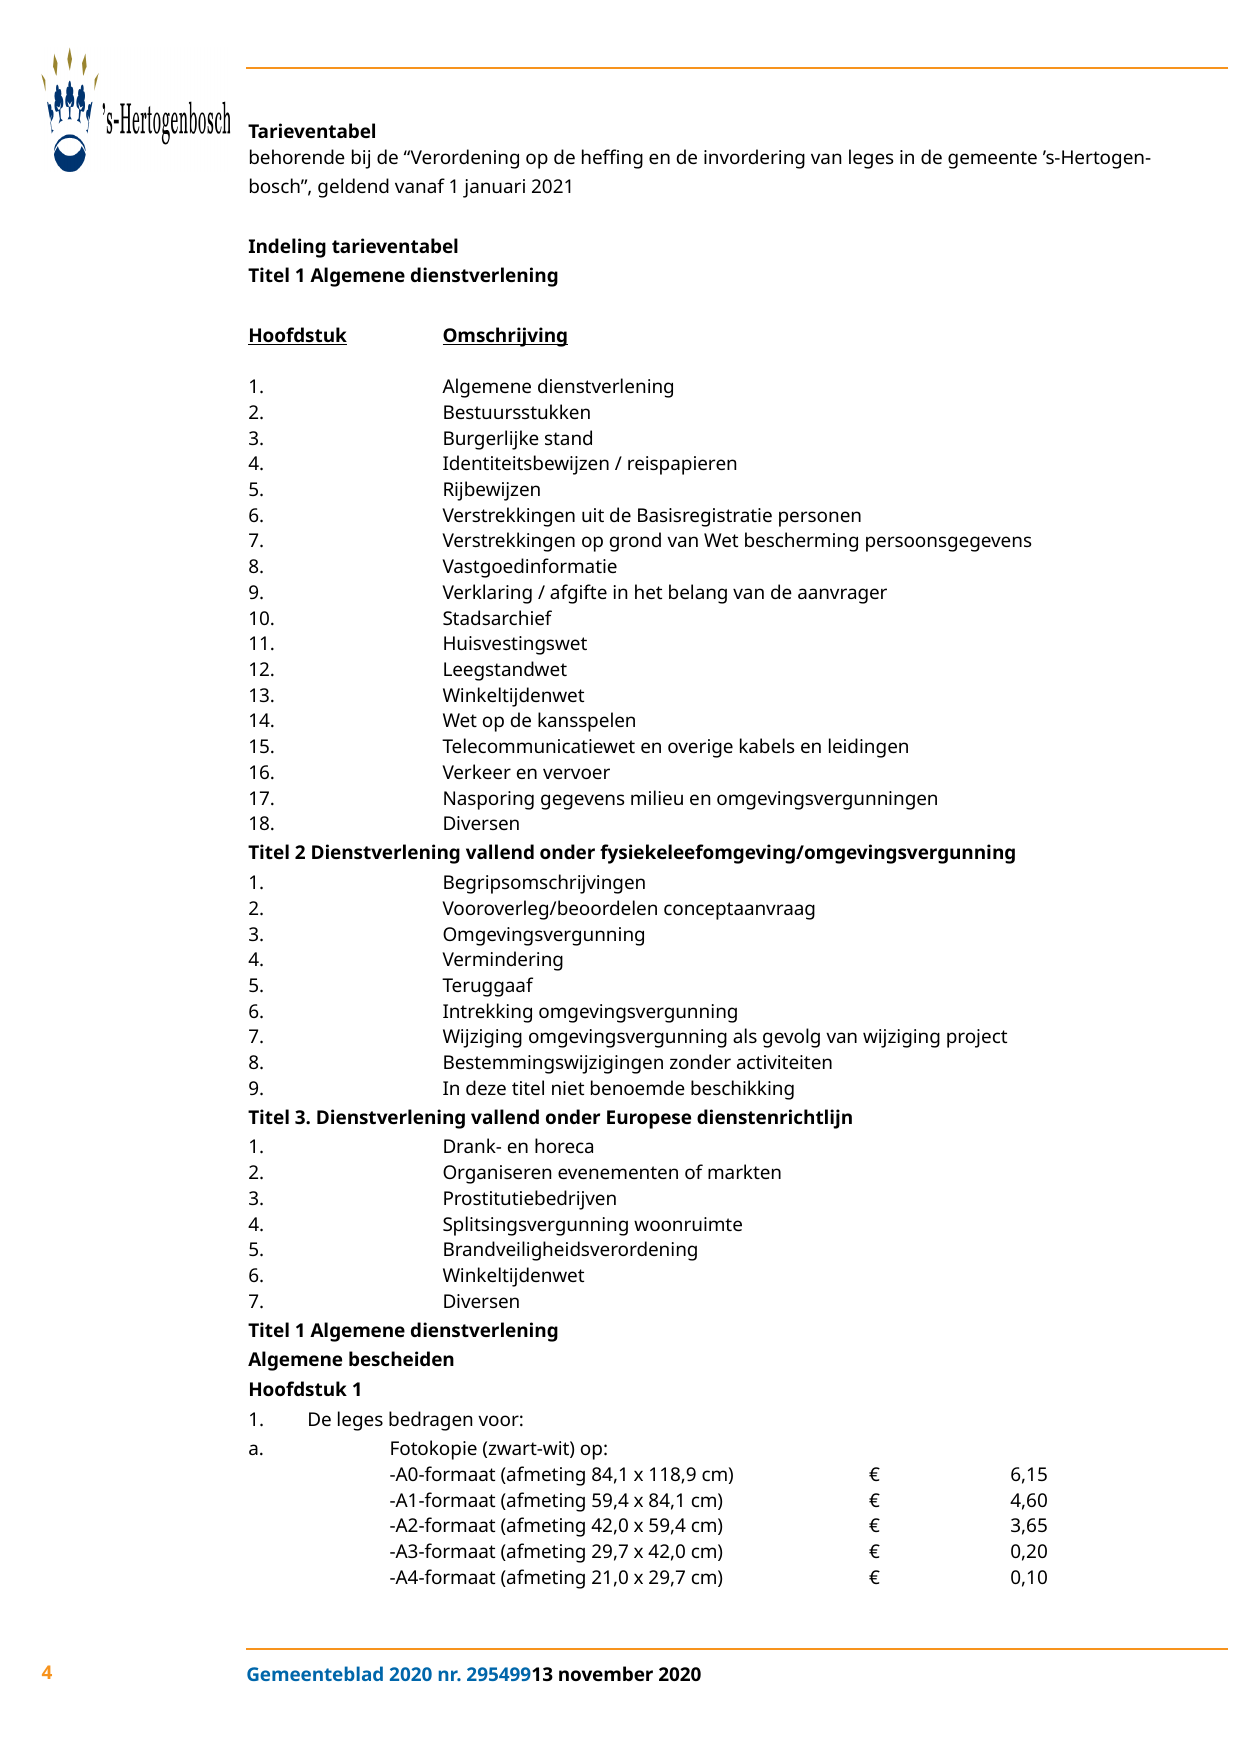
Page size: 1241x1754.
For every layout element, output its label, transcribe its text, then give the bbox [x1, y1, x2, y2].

table_header Omschrijving [442, 322, 1152, 347]
table_cell Bestemmingswijzigingen zonder activiteiten [442, 1049, 1152, 1075]
table_cell Vooroverleg/beoordelen conceptaanvraag [442, 895, 1152, 921]
table_cell 5. [248, 1237, 442, 1262]
table_cell 4. [248, 1211, 442, 1237]
table_cell 3. [248, 921, 442, 946]
picture [41, 47, 231, 172]
table_cell Burgerlijke stand [442, 425, 1152, 450]
table_cell Winkeltijdenwet [442, 1263, 1152, 1288]
table_cell 1. [248, 373, 442, 399]
table_cell -A3-formaat (afmeting 29,7 x 42,0 cm) [389, 1539, 869, 1564]
table_header [1010, 1436, 1152, 1461]
table_cell [248, 1539, 389, 1564]
table_cell [248, 348, 442, 373]
table_cell Prostitutiebedrijven [442, 1185, 1152, 1211]
table_cell € [869, 1461, 1010, 1487]
table_cell 4. [248, 946, 442, 972]
table_cell [248, 1487, 389, 1513]
table_cell -A2-formaat (afmeting 42,0 x 59,4 cm) [389, 1513, 869, 1538]
table_cell € [869, 1539, 1010, 1564]
table_cell 9. [248, 579, 442, 605]
text Titel 1 Algemene dienstverlening [248, 262, 1152, 288]
table_cell Splitsingsvergunning woonruimte [442, 1211, 1152, 1237]
table_cell -A1-formaat (afmeting 59,4 x 84,1 cm) [389, 1487, 869, 1513]
table_cell [248, 1513, 389, 1538]
table_cell 6. [248, 502, 442, 528]
table_cell 12. [248, 656, 442, 682]
text Tarieventabel [248, 116, 1152, 144]
table_cell Leegstandwet [442, 656, 1152, 682]
table_cell Diversen [442, 811, 1152, 836]
table_header Drank- en horeca [442, 1134, 1152, 1159]
table_cell [442, 348, 1152, 373]
table_cell Omgevingsvergunning [442, 921, 1152, 946]
table_cell Verklaring / afgifte in het belang van de aanvrager [442, 579, 1152, 605]
table_cell 2. [248, 1160, 442, 1185]
table_cell € [869, 1564, 1010, 1590]
table_cell Wijziging omgevingsvergunning als gevolg van wijziging project [442, 1024, 1152, 1049]
table_cell Nasporing gegevens milieu en omgevingsvergunningen [442, 785, 1152, 811]
table_cell Wet op de kansspelen [442, 708, 1152, 733]
table_cell Verstrekkingen op grond van Wet bescherming persoonsgegevens [442, 528, 1152, 553]
table_cell 14. [248, 708, 442, 733]
text Algemene bescheiden [248, 1347, 1152, 1372]
table_cell [248, 1564, 389, 1590]
text Hoofdstuk 1 [248, 1376, 1152, 1402]
table_cell 4,60 [1010, 1487, 1152, 1513]
table_cell Diversen [442, 1288, 1152, 1314]
table_cell 10. [248, 605, 442, 631]
table_cell 0,10 [1010, 1564, 1152, 1590]
table_cell 7. [248, 1024, 442, 1049]
table_cell € [869, 1513, 1010, 1538]
text Indeling tarieventabel [248, 233, 1152, 259]
table_cell 2. [248, 895, 442, 921]
table_cell Identiteitsbewijzen / reispapieren [442, 450, 1152, 476]
list De leges bedragen voor: [248, 1406, 1152, 1432]
text behorende bij de “Verordening op de heffing en de invordering van leges in de gemeente ’s-Hertogen-bosch”, geldend vanaf 1 januari 2021 [248, 144, 1152, 199]
table_cell 7. [248, 1288, 442, 1314]
table_cell 6. [248, 998, 442, 1024]
table_cell 0,20 [1010, 1539, 1152, 1564]
table_cell € [869, 1487, 1010, 1513]
table_header Hoofdstuk [248, 322, 442, 347]
table_cell Bestuursstukken [442, 399, 1152, 425]
table_cell 8. [248, 1049, 442, 1075]
table_cell Vastgoedinformatie [442, 553, 1152, 579]
table_cell 16. [248, 759, 442, 785]
table_header 1. [248, 1134, 442, 1159]
table_cell [248, 1461, 389, 1487]
text Titel 3. Dienstverlening vallend onder Europese dienstenrichtlijn [248, 1104, 1152, 1130]
table_cell Brandveiligheidsverordening [442, 1237, 1152, 1262]
table_cell In deze titel niet benoemde beschikking [442, 1075, 1152, 1101]
text Titel 1 Algemene dienstverlening [248, 1317, 1152, 1343]
table_cell 2. [248, 399, 442, 425]
table_cell 15. [248, 734, 442, 759]
table_cell -A4-formaat (afmeting 21,0 x 29,7 cm) [389, 1564, 869, 1590]
text Titel 2 Dienstverlening vallend onder fysiekeleefomgeving/omgevingsvergunning [248, 839, 1152, 865]
table_cell Telecommunicatiewet en overige kabels en leidingen [442, 734, 1152, 759]
table_cell 3. [248, 425, 442, 450]
table_cell 9. [248, 1075, 442, 1101]
table_header 1. [248, 869, 442, 895]
table_header [869, 1436, 1010, 1461]
table_cell Teruggaaf [442, 972, 1152, 998]
table_cell 17. [248, 785, 442, 811]
table_cell 8. [248, 553, 442, 579]
table_cell -A0-formaat (afmeting 84,1 x 118,9 cm) [389, 1461, 869, 1487]
table_cell 18. [248, 811, 442, 836]
table_header Begripsomschrijvingen [442, 869, 1152, 895]
table_cell Stadsarchief [442, 605, 1152, 631]
table_cell 4. [248, 450, 442, 476]
table_cell 5. [248, 972, 442, 998]
table_cell Verkeer en vervoer [442, 759, 1152, 785]
table_cell 3,65 [1010, 1513, 1152, 1538]
table_header Fotokopie (zwart-wit) op: [389, 1436, 869, 1461]
table_cell 5. [248, 476, 442, 502]
table_cell 6,15 [1010, 1461, 1152, 1487]
table_cell 7. [248, 528, 442, 553]
table_cell Intrekking omgevingsvergunning [442, 998, 1152, 1024]
table_cell 13. [248, 682, 442, 708]
table_cell Verstrekkingen uit de Basisregistratie personen [442, 502, 1152, 528]
table_header a. [248, 1436, 389, 1461]
table_cell Organiseren evenementen of markten [442, 1160, 1152, 1185]
table_cell Winkeltijdenwet [442, 682, 1152, 708]
table_cell 6. [248, 1263, 442, 1288]
table_cell Algemene dienstverlening [442, 373, 1152, 399]
table_cell 11. [248, 631, 442, 656]
table_cell 3. [248, 1185, 442, 1211]
table_cell Huisvestingswet [442, 631, 1152, 656]
table_cell Vermindering [442, 946, 1152, 972]
table_cell Rijbewijzen [442, 476, 1152, 502]
